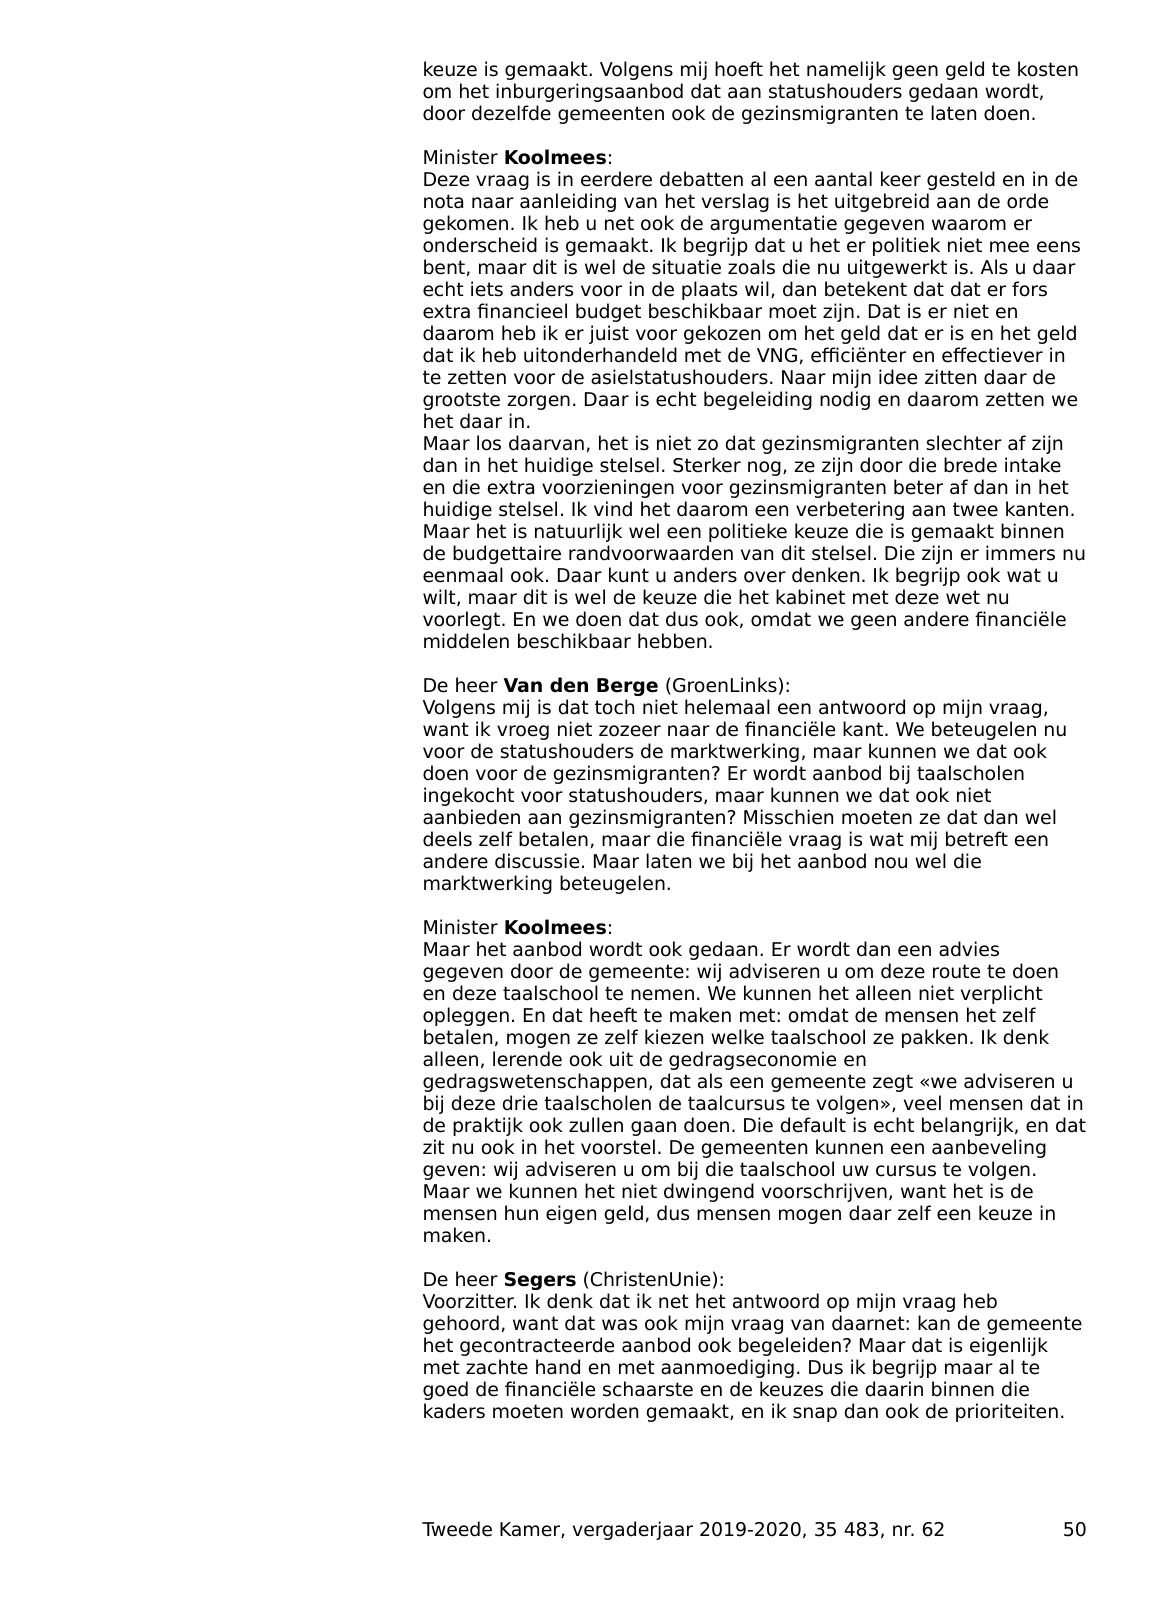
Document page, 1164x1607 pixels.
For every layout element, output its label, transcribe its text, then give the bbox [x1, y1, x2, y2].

text Minister Koolmees: [422, 917, 1087, 939]
text Deze vraag is in eerdere debatten al een aantal keer gesteld en in de nota naar aanleiding van het verslag is het uitgebreid aan de orde gekomen. Ik heb u net ook de argumentatie gegeven waarom er onderscheid is gemaakt. Ik begrijp dat u het er politiek niet mee eens bent, maar dit is wel de situatie zoals die nu uitgewerkt is. Als u daar echt iets anders voor in de plaats wil, dan betekent dat dat er fors extra financieel budget beschikbaar moet zijn. Dat is er niet en daarom heb ik er juist voor gekozen om het geld dat er is en het geld dat ik heb uitonderhandeld met de VNG, efficiënter en effectiever in te zetten voor de asielstatushouders. Naar mijn idee zitten daar de grootste zorgen. Daar is echt begeleiding nodig en daarom zetten we het daar in. [422, 169, 1087, 433]
text Voorzitter. Ik denk dat ik net het antwoord op mijn vraag heb gehoord, want dat was ook mijn vraag van daarnet: kan de gemeente het gecontracteerde aanbod ook begeleiden? Maar dat is eigenlijk met zachte hand en met aanmoediging. Dus ik begrijp maar al te goed de financiële schaarste en de keuzes die daarin binnen die kaders moeten worden gemaakt, en ik snap dan ook de prioriteiten. [422, 1291, 1087, 1423]
text Volgens mij is dat toch niet helemaal een antwoord op mijn vraag, want ik vroeg niet zozeer naar de financiële kant. We beteugelen nu voor de statushouders de marktwerking, maar kunnen we dat ook doen voor de gezinsmigranten? Er wordt aanbod bij taalscholen ingekocht voor statushouders, maar kunnen we dat ook niet aanbieden aan gezinsmigranten? Misschien moeten ze dat dan wel deels zelf betalen, maar die financiële vraag is wat mij betreft een andere discussie. Maar laten we bij het aanbod nou wel die marktwerking beteugelen. [422, 697, 1087, 895]
text Maar het aanbod wordt ook gedaan. Er wordt dan een advies gegeven door de gemeente: wij adviseren u om deze route te doen en deze taalschool te nemen. We kunnen het alleen niet verplicht opleggen. En dat heeft te maken met: omdat de mensen het zelf betalen, mogen ze zelf kiezen welke taalschool ze pakken. Ik denk alleen, lerende ook uit de gedragseconomie en gedragswetenschappen, dat als een gemeente zegt «we adviseren u bij deze drie taalscholen de taalcursus te volgen», veel mensen dat in de praktijk ook zullen gaan doen. Die default is echt belangrijk, en dat zit nu ook in het voorstel. De gemeenten kunnen een aanbeveling geven: wij adviseren u om bij die taalschool uw cursus te volgen. Maar we kunnen het niet dwingend voorschrijven, want het is de mensen hun eigen geld, dus mensen mogen daar zelf een keuze in maken. [422, 939, 1087, 1247]
text Maar los daarvan, het is niet zo dat gezinsmigranten slechter af zijn dan in het huidige stelsel. Sterker nog, ze zijn door die brede intake en die extra voorzieningen voor gezinsmigranten beter af dan in het huidige stelsel. Ik vind het daarom een verbetering aan twee kanten. Maar het is natuurlijk wel een politieke keuze die is gemaakt binnen de budgettaire randvoorwaarden van dit stelsel. Die zijn er immers nu eenmaal ook. Daar kunt u anders over denken. Ik begrijp ook wat u wilt, maar dit is wel de keuze die het kabinet met deze wet nu voorlegt. En we doen dat dus ook, omdat we geen andere financiële middelen beschikbaar hebben. [422, 433, 1087, 653]
text De heer Van den Berge (GroenLinks): [422, 675, 1087, 697]
text De heer Segers (ChristenUnie): [422, 1269, 1087, 1291]
text Minister Koolmees: [422, 147, 1087, 169]
text keuze is gemaakt. Volgens mij hoeft het namelijk geen geld te kosten om het inburgeringsaanbod dat aan statushouders gedaan wordt, door dezelfde gemeenten ook de gezinsmigranten te laten doen. [422, 59, 1087, 125]
